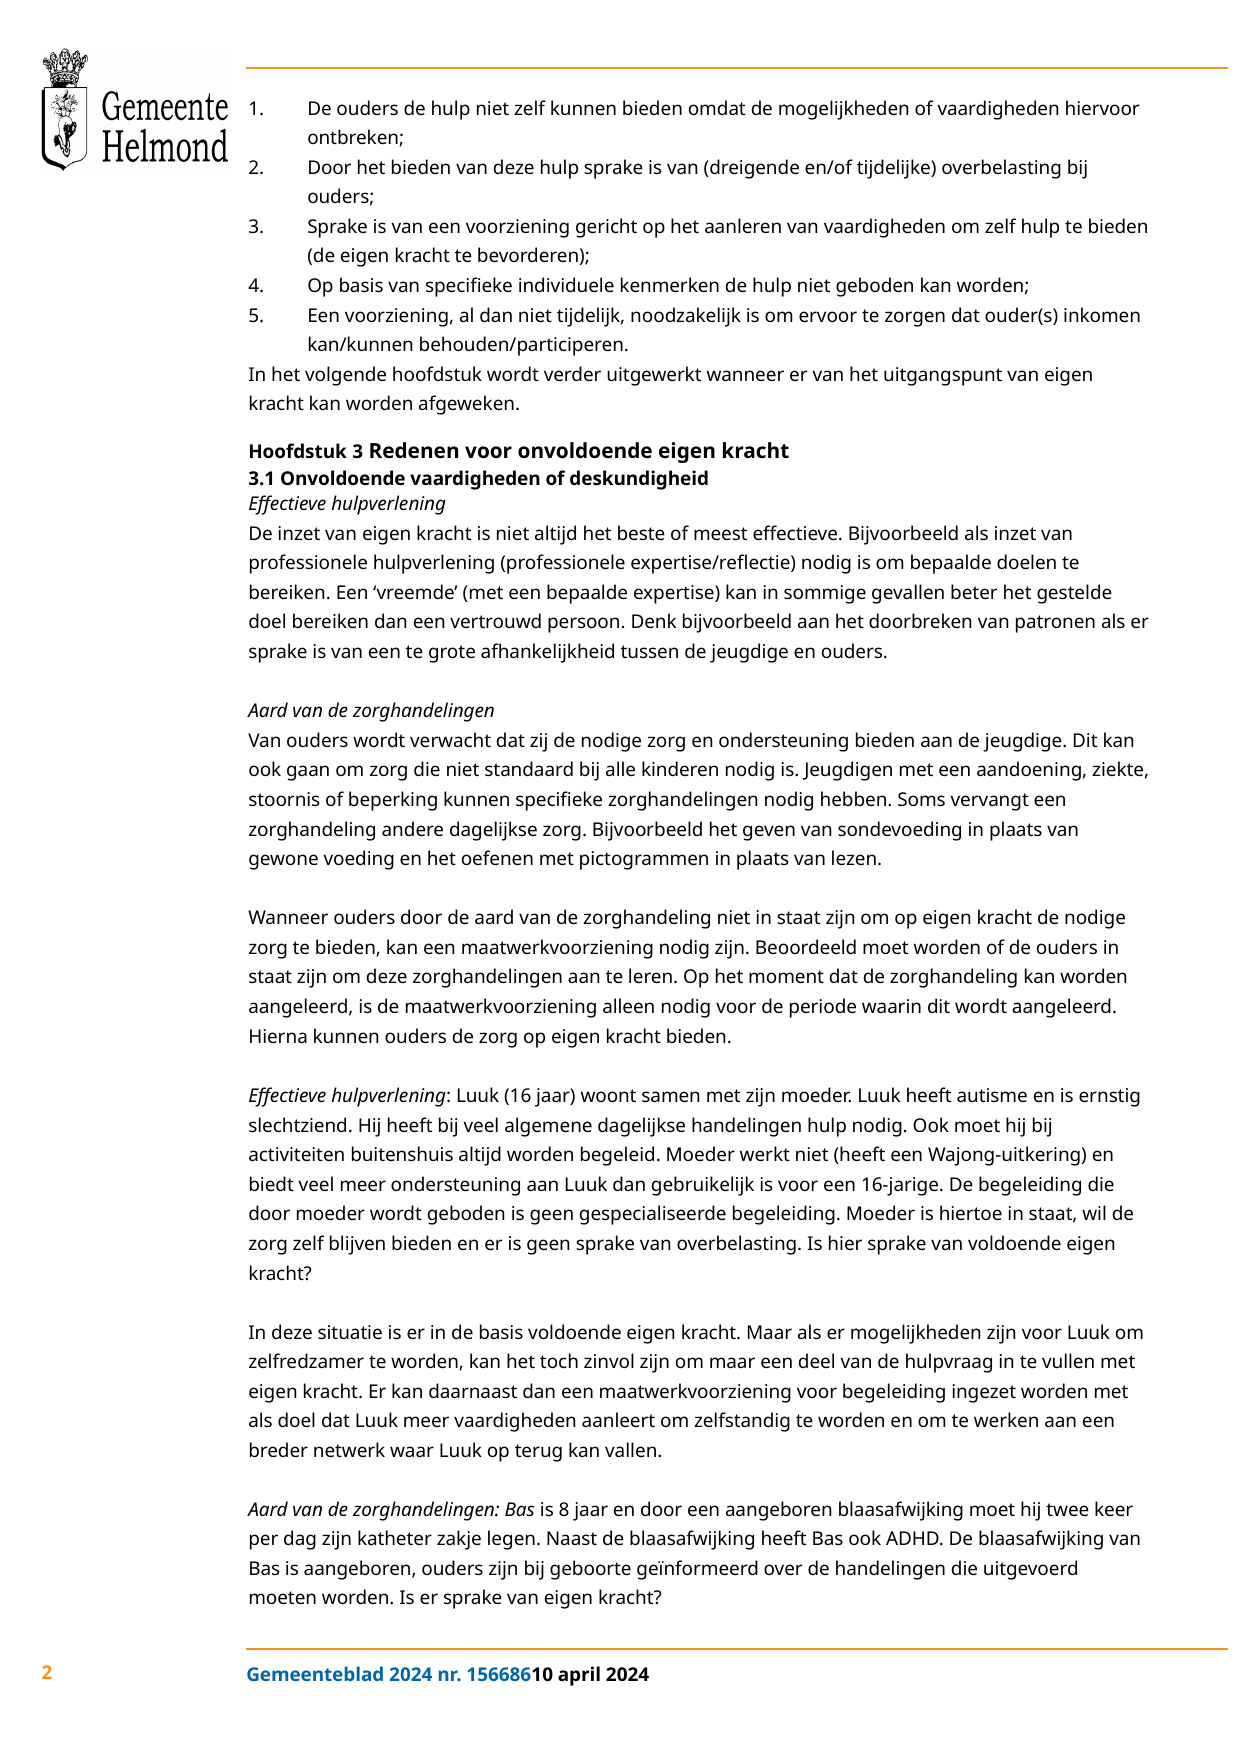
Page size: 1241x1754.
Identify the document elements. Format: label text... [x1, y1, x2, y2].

text Aard van de zorghandelingen [248, 697, 1152, 723]
table_header Aard van de zorghandelingen: Bas is 8 jaar en door een aangeboren blaasafwijking moet hij twee keer per dag zijn katheter zakje legen. Naast de blaasafwijking heeft Bas ook ADHD. De blaasafwijking van Bas is aangeboren, ouders zijn bij geboorte geïnformeerd over de handelingen die uitgevoerd moeten worden. Is er sprake van eigen kracht? [248, 1496, 1152, 1610]
list Sprake is van een voorziening gericht op het aanleren van vaardigheden om zelf hulp te bieden (de eigen kracht te bevorderen); [248, 213, 1152, 268]
table_header Effectieve hulpverlening: Luuk (16 jaar) woont samen met zijn moeder. Luuk heeft autisme en is ernstig slechtziend. Hij heeft bij veel algemene dagelijkse handelingen hulp nodig. Ook moet hij bij activiteiten buitenshuis altijd worden begeleid. Moeder werkt niet (heeft een Wajong-uitkering) en biedt veel meer ondersteuning aan Luuk dan gebruikelijk is voor een 16-jarige. De begeleiding die door moeder wordt geboden is geen gespecialiseerde begeleiding. Moeder is hiertoe in staat, wil de zorg zelf blijven bieden en er is geen sprake van overbelasting. Is hier sprake van voldoende eigen kracht? In deze situatie is er in de basis voldoende eigen kracht. Maar als er mogelijkheden zijn voor Luuk om zelfredzamer te worden, kan het toch zinvol zijn om maar een deel van de hulpvraag in te vullen met eigen kracht. Er kan daarnaast dan een maatwerkvoorziening voor begeleiding ingezet worden met als doel dat Luuk meer vaardigheden aanleert om zelfstandig te worden en om te werken aan een breder netwerk waar Luuk op terug kan vallen. [248, 1082, 1152, 1463]
list Op basis van specifieke individuele kenmerken de hulp niet geboden kan worden; [248, 272, 1152, 298]
text Wanneer ouders door de aard van de zorghandeling niet in staat zijn om op eigen kracht de nodige zorg te bieden, kan een maatwerkvoorziening nodig zijn. Beoordeeld moet worden of de ouders in staat zijn om deze zorghandelingen aan te leren. Op het moment dat de zorghandeling kan worden aangeleerd, is de maatwerkvoorziening alleen nodig voor de periode waarin dit wordt aangeleerd. Hierna kunnen ouders de zorg op eigen kracht bieden. [248, 904, 1152, 1049]
list Door het bieden van deze hulp sprake is van (dreigende en/of tijdelijke) overbelasting bij ouders; [248, 154, 1152, 209]
text De inzet van eigen kracht is niet altijd het beste of meest effectieve. Bijvoorbeeld als inzet van professionele hulpverlening (professionele expertise/reflectie) nodig is om bepaalde doelen te bereiken. Een ‘vreemde’ (met een bepaalde expertise) kan in sommige gevallen beter het gestelde doel bereiken dan een vertrouwd persoon. Denk bijvoorbeeld aan het doorbreken van patronen als er sprake is van een te grote afhankelijkheid tussen de jeugdige en ouders. [248, 520, 1152, 664]
text 3.1 Onvoldoende vaardigheden of deskundigheid [248, 465, 1152, 490]
list Een voorziening, al dan niet tijdelijk, noodzakelijk is om ervoor te zorgen dat ouder(s) inkomen kan/kunnen behouden/participeren. [248, 302, 1152, 357]
text Van ouders wordt verwacht dat zij de nodige zorg en ondersteuning bieden aan de jeugdige. Dit kan ook gaan om zorg die niet standaard bij alle kinderen nodig is. Jeugdigen met een aandoening, ziekte, stoornis of beperking kunnen specifieke zorghandelingen nodig hebben. Soms vervangt een zorghandeling andere dagelijkse zorg. Bijvoorbeeld het geven van sondevoeding in plaats van gewone voeding en het oefenen met pictogrammen in plaats van lezen. [248, 727, 1152, 871]
text In het volgende hoofdstuk wordt verder uitgewerkt wanneer er van het uitgangspunt van eigen kracht kan worden afgeweken. [248, 361, 1152, 416]
list De ouders de hulp niet zelf kunnen bieden omdat de mogelijkheden of vaardigheden hiervoor ontbreken; [248, 95, 1152, 150]
text Effectieve hulpverlening [248, 490, 1152, 516]
text Hoofdstuk 3 Redenen voor onvoldoende eigen kracht [248, 436, 1152, 465]
picture [41, 47, 231, 172]
